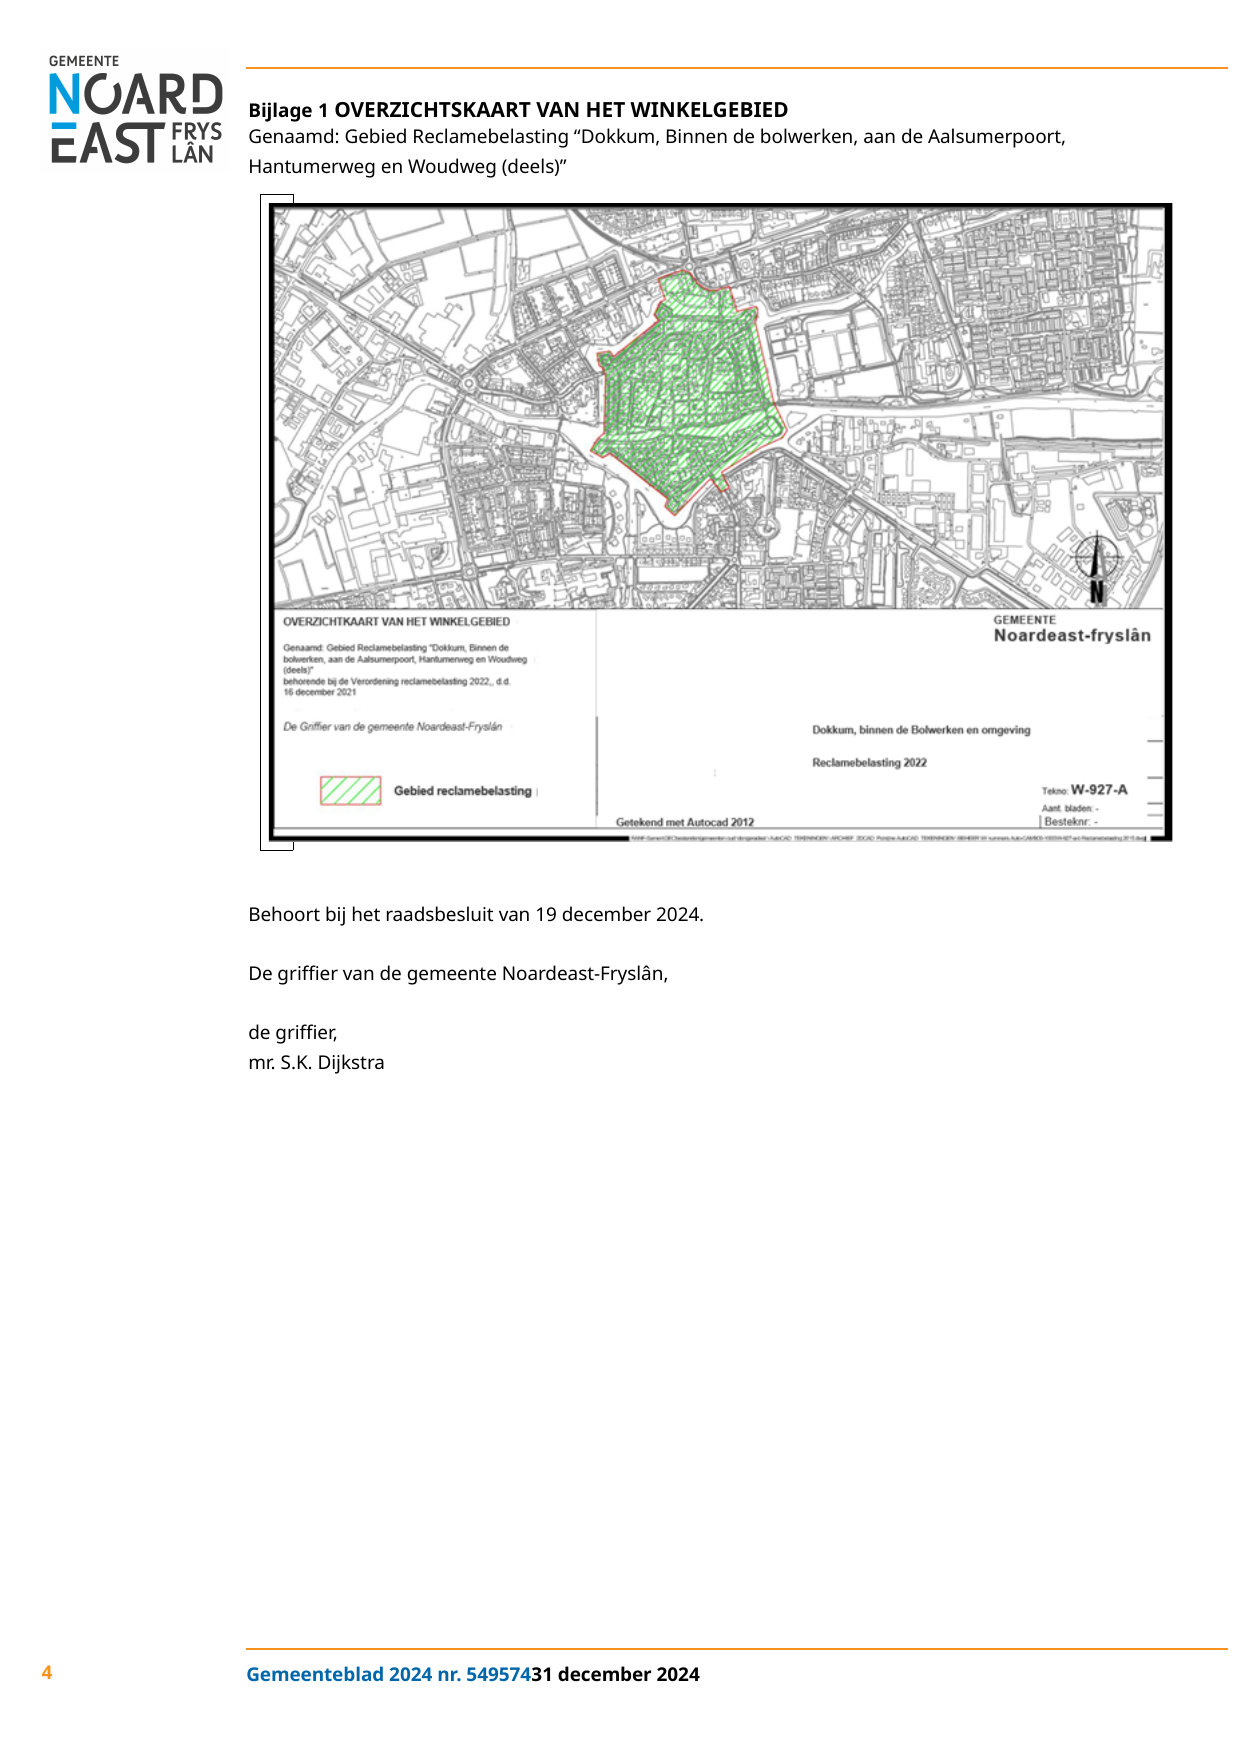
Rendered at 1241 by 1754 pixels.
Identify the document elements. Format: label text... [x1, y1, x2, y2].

picture [268, 203, 1173, 842]
text De griffier van de gemeente Noardeast-Fryslân, [248, 960, 1152, 986]
text mr. S.K. Dijkstra [248, 1049, 1152, 1075]
text Behoort bij het raadsbesluit van 19 december 2024. [248, 901, 1152, 927]
picture [41, 47, 231, 172]
text Genaamd: Gebied Reclamebelasting “Dokkum, Binnen de bolwerken, aan de Aalsumerpoort, Hantumerweg en Woudweg (deels)” [248, 123, 1152, 179]
text de griffier, [248, 1019, 1152, 1045]
text Bijlage 1 OVERZICHTSKAART VAN HET WINKELGEBIED [248, 95, 1152, 123]
